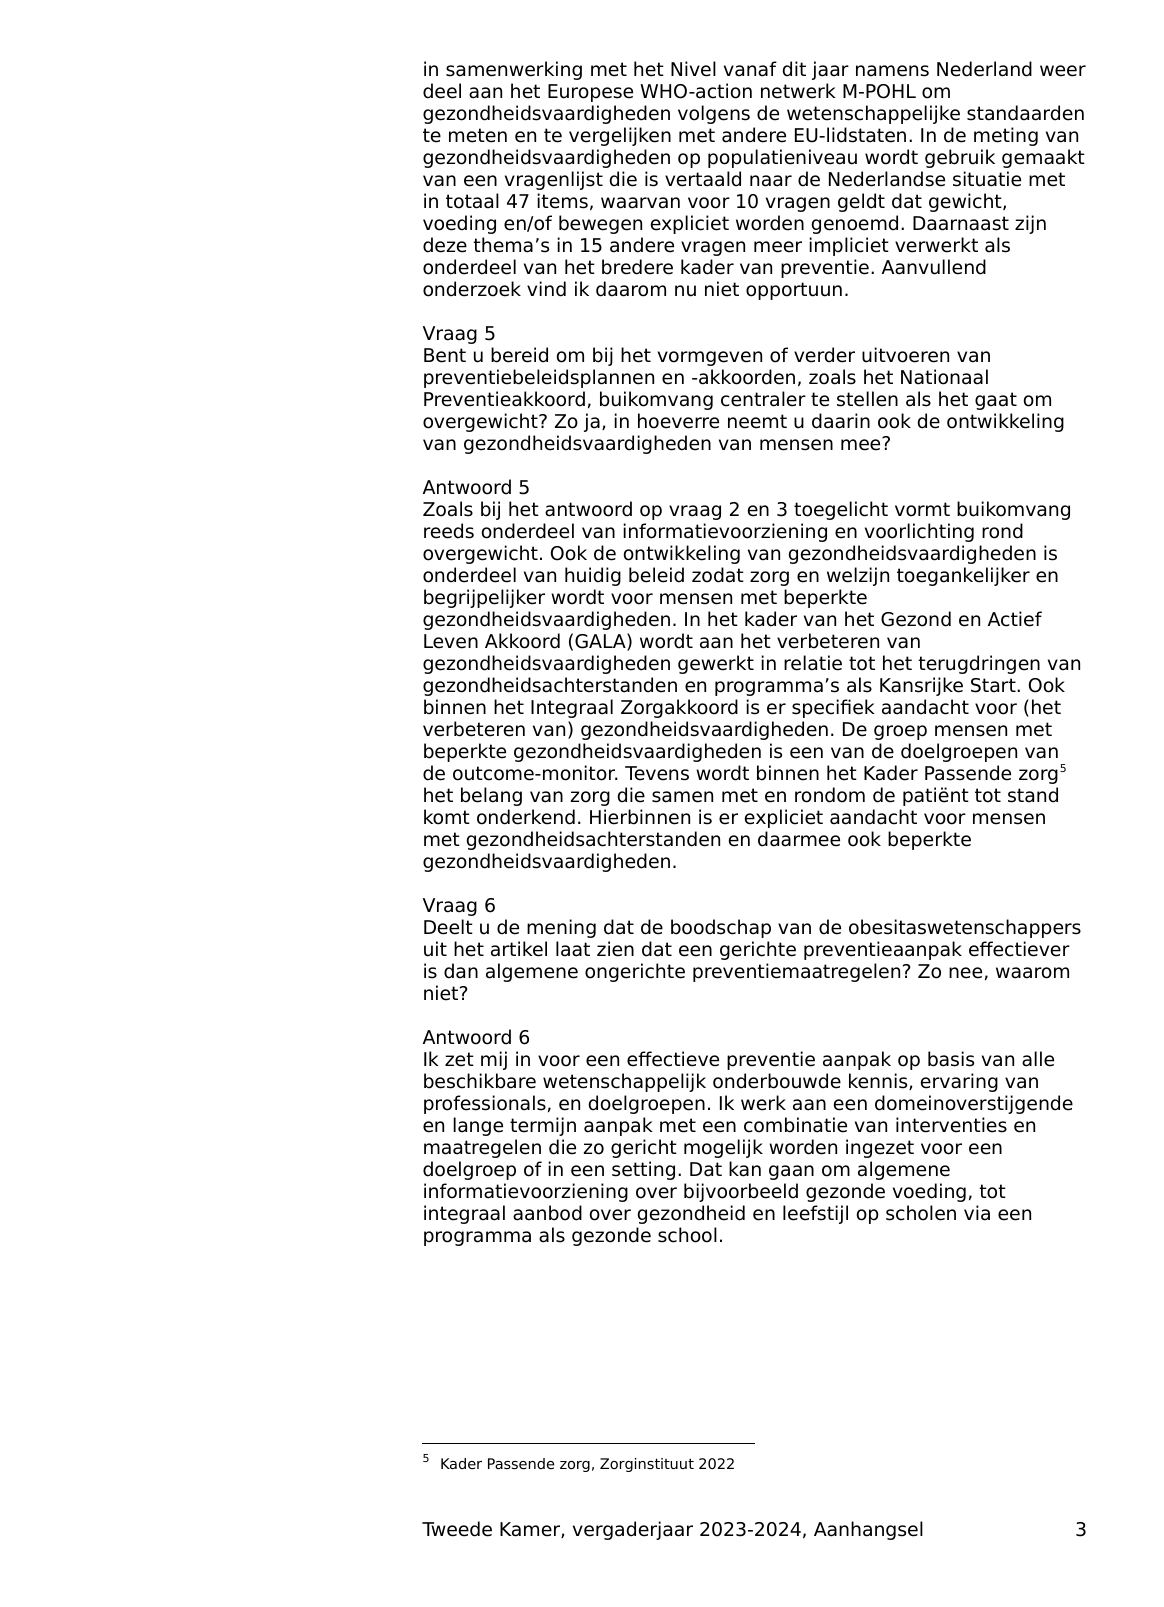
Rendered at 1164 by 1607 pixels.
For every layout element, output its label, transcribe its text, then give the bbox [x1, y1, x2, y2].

text Kader Passende zorg, Zorginstituut 2022 [422, 1452, 1087, 1474]
text in samenwerking met het Nivel vanaf dit jaar namens Nederland weer deel aan het Europese WHO-action netwerk M-POHL om gezondheidsvaardigheden volgens de wetenschappelijke standaarden te meten en te vergelijken met andere EU-lidstaten. In de meting van gezondheidsvaardigheden op populatieniveau wordt gebruik gemaakt van een vragenlijst die is vertaald naar de Nederlandse situatie met in totaal 47 items, waarvan voor 10 vragen geldt dat gewicht, voeding en/of bewegen expliciet worden genoemd. Daarnaast zijn deze thema’s in 15 andere vragen meer impliciet verwerkt als onderdeel van het bredere kader van preventie. Aanvullend onderzoek vind ik daarom nu niet opportuun. [422, 59, 1087, 301]
text Zoals bij het antwoord op vraag 2 en 3 toegelicht vormt buikomvang reeds onderdeel van informatievoorziening en voorlichting rond overgewicht. Ook de ontwikkeling van gezondheidsvaardigheden is onderdeel van huidig beleid zodat zorg en welzijn toegankelijker en begrijpelijker wordt voor mensen met beperkte gezondheidsvaardigheden. In het kader van het Gezond en Actief Leven Akkoord (GALA) wordt aan het verbeteren van gezondheidsvaardigheden gewerkt in relatie tot het terugdringen van gezondheidsachterstanden en programma’s als Kansrijke Start. Ook binnen het Integraal Zorgakkoord is er specifiek aandacht voor (het verbeteren van) gezondheidsvaardigheden. De groep mensen met beperkte gezondheidsvaardigheden is een van de doelgroepen van de outcome-monitor. Tevens wordt binnen het Kader Passende zorg het belang van zorg die samen met en rondom de patiënt tot stand komt onderkend. Hierbinnen is er expliciet aandacht voor mensen met gezondheidsachterstanden en daarmee ook beperkte gezondheidsvaardigheden. [422, 499, 1087, 873]
text Ik zet mij in voor een effectieve preventie aanpak op basis van alle beschikbare wetenschappelijk onderbouwde kennis, ervaring van professionals, en doelgroepen. Ik werk aan een domeinoverstijgende en lange termijn aanpak met een combinatie van interventies en maatregelen die zo gericht mogelijk worden ingezet voor een doelgroep of in een setting. Dat kan gaan om algemene informatievoorziening over bijvoorbeeld gezonde voeding, tot integraal aanbod over gezondheid en leefstijl op scholen via een programma als gezonde school. [422, 1049, 1087, 1247]
text Vraag 6 [422, 895, 1087, 917]
text Antwoord 5 [422, 477, 1087, 499]
text Deelt u de mening dat de boodschap van de obesitaswetenschappers uit het artikel laat zien dat een gerichte preventieaanpak effectiever is dan algemene ongerichte preventiemaatregelen? Zo nee, waarom niet? [422, 917, 1087, 1005]
text Vraag 5 [422, 323, 1087, 345]
text Antwoord 6 [422, 1027, 1087, 1049]
text Bent u bereid om bij het vormgeven of verder uitvoeren van preventiebeleidsplannen en -akkoorden, zoals het Nationaal Preventieakkoord, buikomvang centraler te stellen als het gaat om overgewicht? Zo ja, in hoeverre neemt u daarin ook de ontwikkeling van gezondheidsvaardigheden van mensen mee? [422, 345, 1087, 455]
